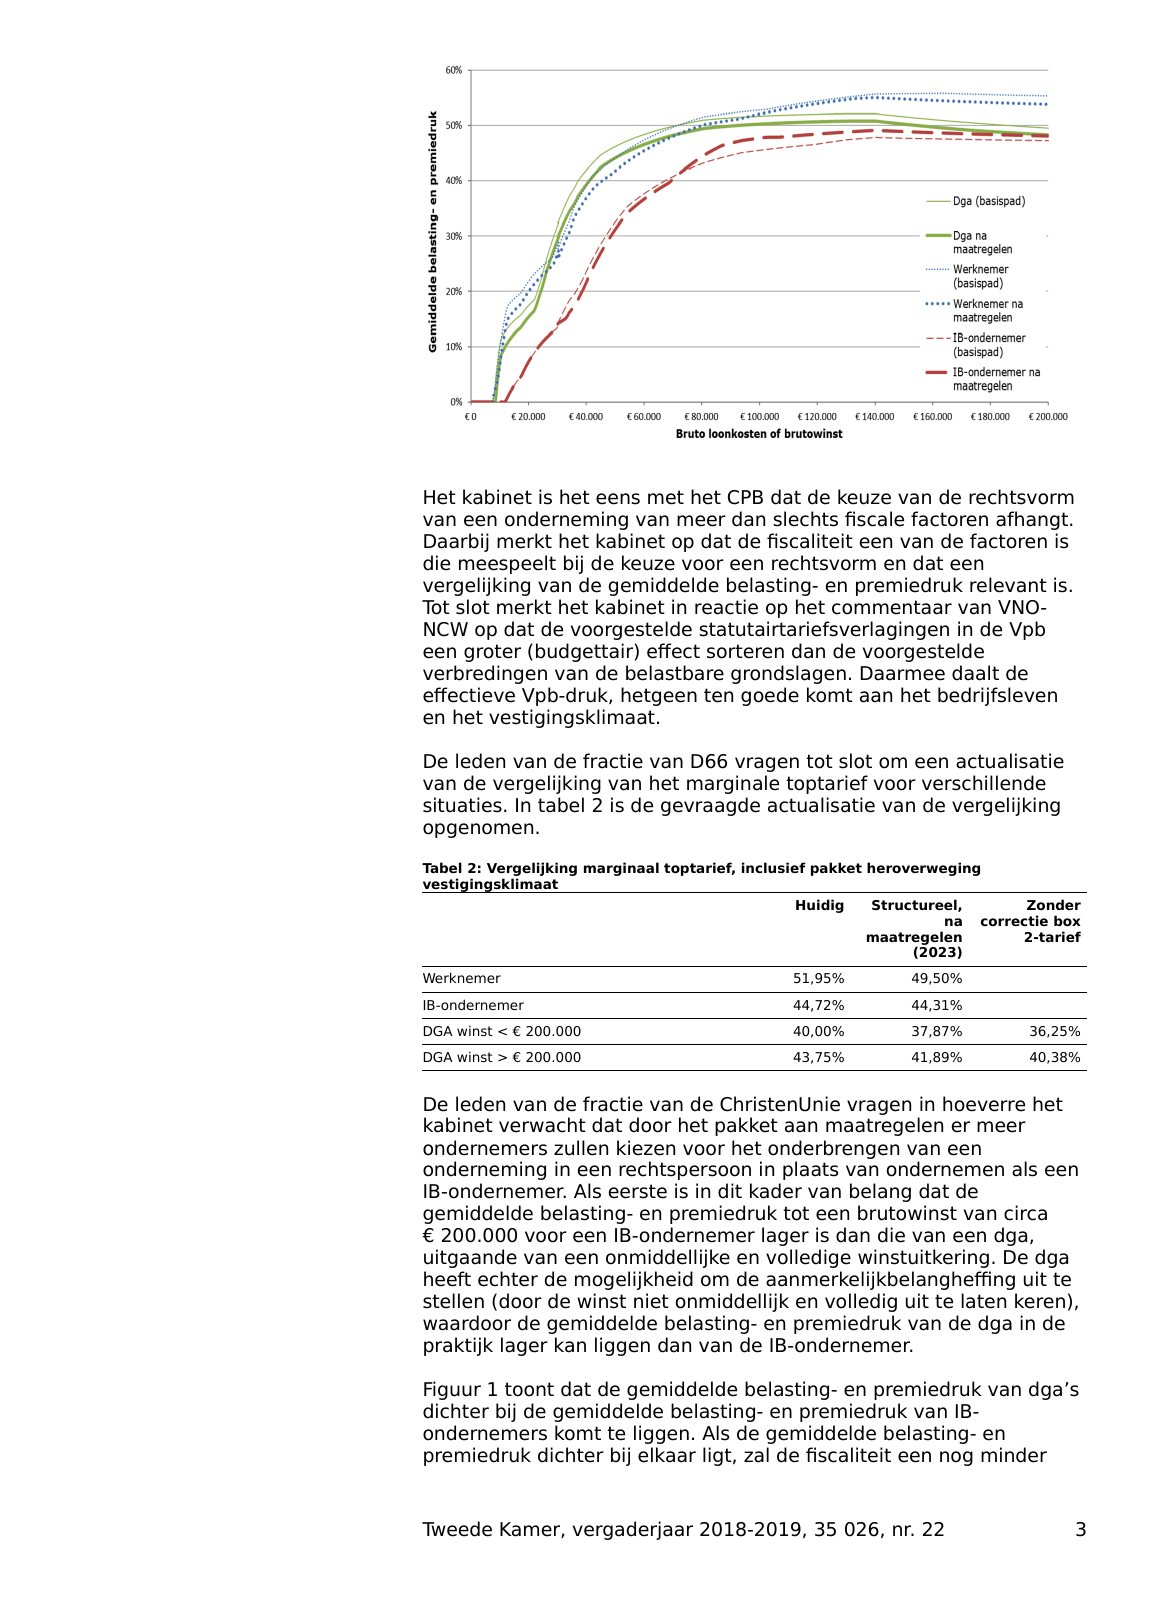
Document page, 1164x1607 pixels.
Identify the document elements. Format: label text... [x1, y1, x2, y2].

table_cell 43,75% [732, 1045, 850, 1070]
table_cell 37,87% [850, 1019, 968, 1044]
text De leden van de fractie van D66 vragen tot slot om een actualisatie van de vergelijking van het marginale toptarief voor verschillende situaties. In tabel 2 is de gevraagde actualisatie van de vergelijking opgenomen. [422, 751, 1087, 839]
table_cell 40,38% [969, 1045, 1087, 1070]
table_cell DGA winst < € 200.000 [422, 1019, 732, 1044]
table_cell DGA winst > € 200.000 [422, 1045, 732, 1070]
table_cell 44,72% [732, 993, 850, 1018]
table_cell 44,31% [850, 993, 968, 1018]
picture [422, 59, 1072, 443]
table_cell Werknemer [422, 967, 732, 992]
text De leden van de fractie van de ChristenUnie vragen in hoeverre het kabinet verwacht dat door het pakket aan maatregelen er meer ondernemers zullen kiezen voor het onderbrengen van een onderneming in een rechtspersoon in plaats van ondernemen als een IB-ondernemer. Als eerste is in dit kader van belang dat de gemiddelde belasting- en premiedruk tot een brutowinst van circa € 200.000 voor een IB-ondernemer lager is dan die van een dga, uitgaande van een onmiddellijke en volledige winstuitkering. De dga heeft echter de mogelijkheid om de aanmerkelijkbelangheffing uit te stellen (door de winst niet onmiddellijk en volledig uit te laten keren), waardoor de gemiddelde belasting- en premiedruk van de dga in de praktijk lager kan liggen dan van de IB-ondernemer. [422, 1093, 1087, 1357]
text Het kabinet is het eens met het CPB dat de keuze van de rechtsvorm van een onderneming van meer dan slechts fiscale factoren afhangt. Daarbij merkt het kabinet op dat de fiscaliteit een van de factoren is die meespeelt bij de keuze voor een rechtsvorm en dat een vergelijking van de gemiddelde belasting- en premiedruk relevant is. Tot slot merkt het kabinet in reactie op het commentaar van VNO-NCW op dat de voorgestelde statutairtariefsverlagingen in de Vpb een groter (budgettair) effect sorteren dan de voorgestelde verbredingen van de belastbare grondslagen. Daarmee daalt de effectieve Vpb-druk, hetgeen ten goede komt aan het bedrijfsleven en het vestigingsklimaat. [422, 487, 1087, 729]
table_cell 49,50% [850, 967, 968, 992]
text Figuur 1 toont dat de gemiddelde belasting- en premiedruk van dga’s dichter bij de gemiddelde belasting- en premiedruk van IB-ondernemers komt te liggen. Als de gemiddelde belasting- en premiedruk dichter bij elkaar ligt, zal de fiscaliteit een nog minder [422, 1379, 1087, 1467]
table_cell 51,95% [732, 967, 850, 992]
table_cell 41,89% [850, 1045, 968, 1070]
table_cell Structureel, na maatregelen (2023) [850, 893, 968, 966]
table_cell Zonder correctie box 2-tarief [969, 893, 1087, 966]
table_cell [969, 967, 1087, 992]
table_cell [969, 993, 1087, 1018]
table_cell IB-ondernemer [422, 993, 732, 1018]
table_cell [422, 893, 732, 966]
table_cell 40,00% [732, 1019, 850, 1044]
table_header Tabel 2: Vergelijking marginaal toptarief, inclusief pakket heroverweging vestigingsklimaat [422, 861, 1087, 892]
table_cell Huidig [732, 893, 850, 966]
table_cell 36,25% [969, 1019, 1087, 1044]
